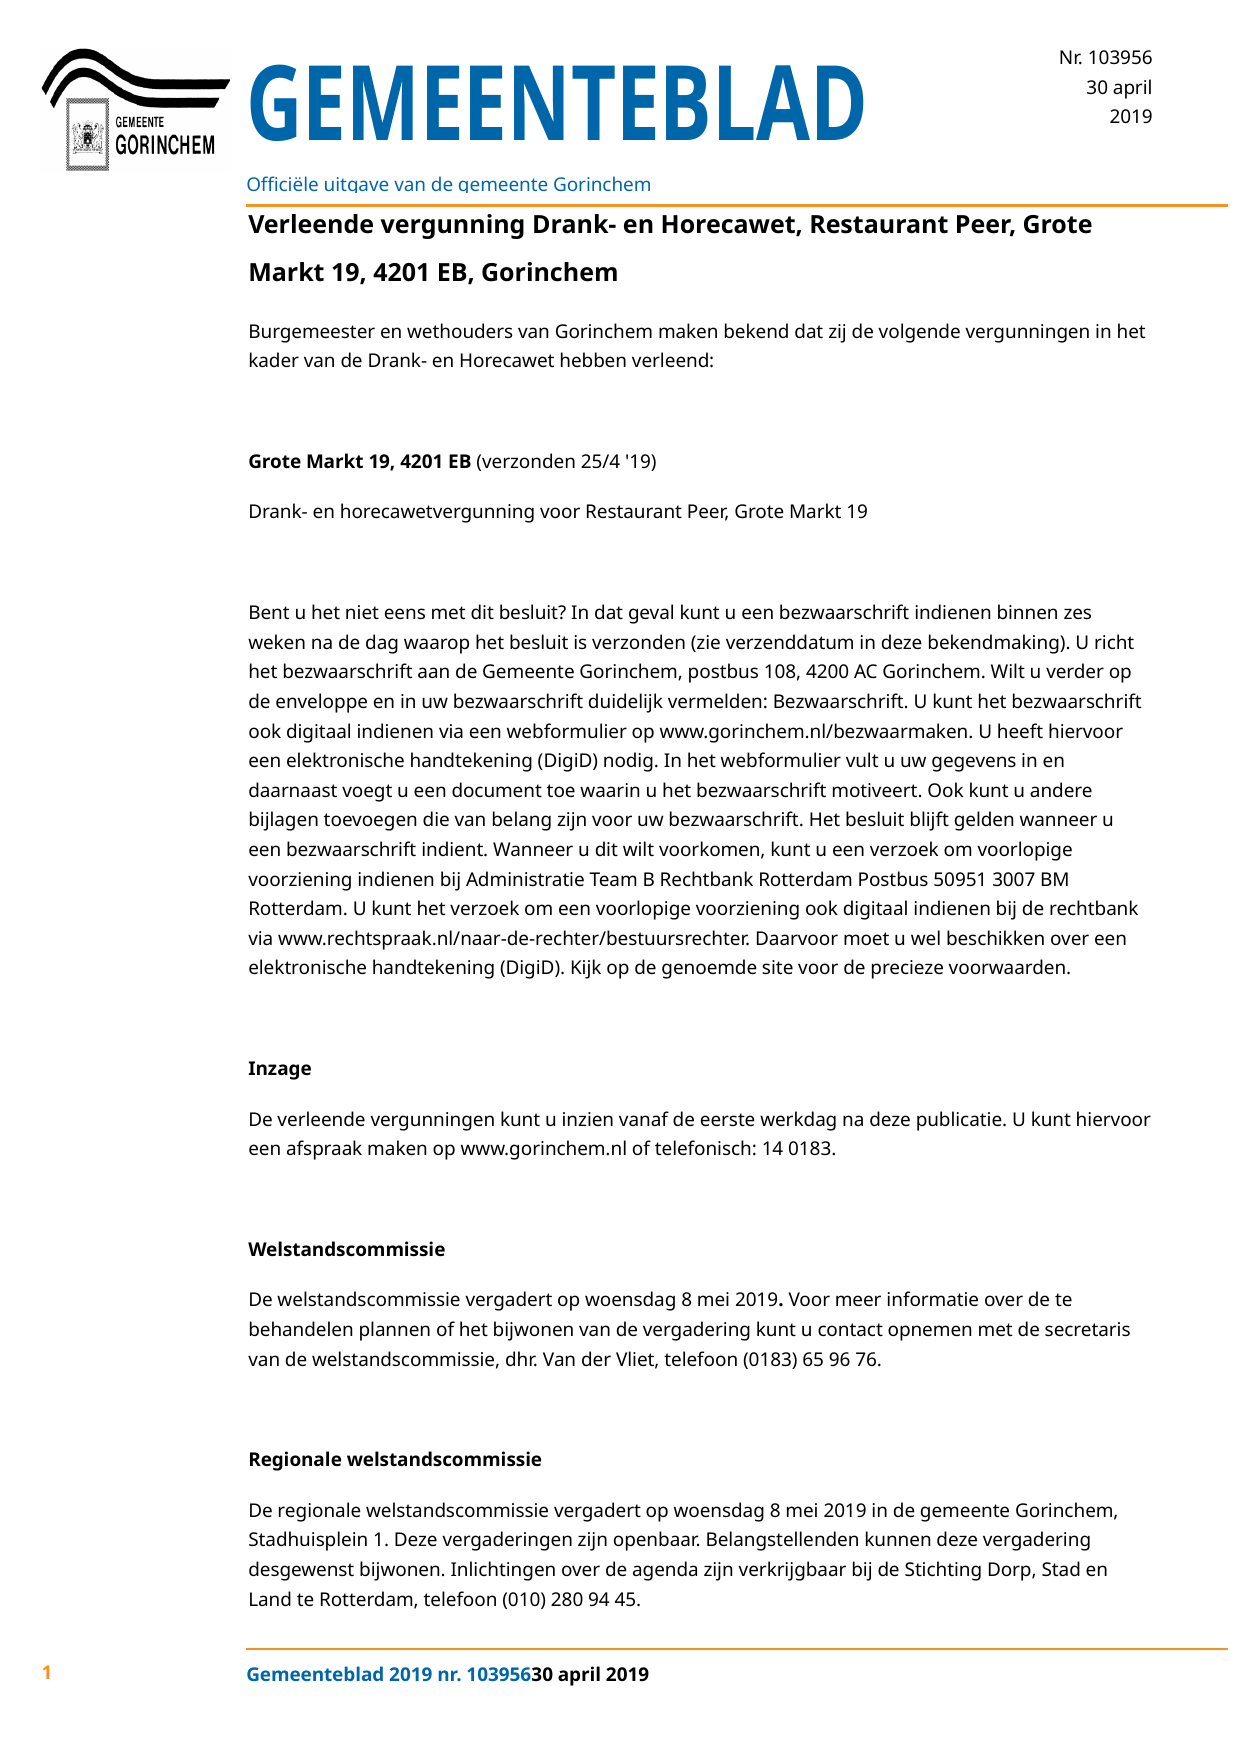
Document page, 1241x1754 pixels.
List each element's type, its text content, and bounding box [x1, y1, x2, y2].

text Drank- en horecawetvergunning voor Restaurant Peer, Grote Markt 19 [248, 499, 1152, 524]
text Regionale welstandscommissie [248, 1447, 1152, 1472]
text Burgemeester en wethouders van Gorinchem maken bekend dat zij de volgende vergunningen in het kader van de Drank- en Horecawet hebben verleend: [248, 318, 1152, 373]
text Welstandscommissie [248, 1236, 1152, 1262]
text De verleende vergunningen kunt u inzien vanaf de eerste werkdag na deze publicatie. U kunt hiervoor een afspraak maken op www.gorinchem.nl of telefonisch: 14 0183. [248, 1106, 1152, 1161]
text De welstandscommissie vergadert op woensdag 8 mei 2019. Voor meer informatie over de te behandelen plannen of het bijwonen van de vergadering kunt u contact opnemen met de secretaris van de welstandscommissie, dhr. Van der Vliet, telefoon (0183) 65 96 76. [248, 1287, 1152, 1372]
text Bent u het niet eens met dit besluit? In dat geval kunt u een bezwaarschrift indienen binnen zes weken na de dag waarop het besluit is verzonden (zie verzenddatum in deze bekendmaking). U richt het bezwaarschrift aan de Gemeente Gorinchem, postbus 108, 4200 AC Gorinchem. Wilt u verder op de enveloppe en in uw bezwaarschrift duidelijk vermelden: Bezwaarschrift. U kunt het bezwaarschrift ook digitaal indienen via een webformulier op www.gorinchem.nl/bezwaarmaken. U heeft hiervoor een elektronische handtekening (DigiD) nodig. In het webformulier vult u uw gegevens in en daarnaast voegt u een document toe waarin u het bezwaarschrift motiveert. Ook kunt u andere bijlagen toevoegen die van belang zijn voor uw bezwaarschrift. Het besluit blijft gelden wanneer u een bezwaarschrift indient. Wanneer u dit wilt voorkomen, kunt u een verzoek om voorlopige voorziening indienen bij Administratie Team B Rechtbank Rotterdam Postbus 50951 3007 BM Rotterdam. U kunt het verzoek om een voorlopige voorziening ook digitaal indienen bij de rechtbank via www.rechtspraak.nl/naar-de-rechter/bestuursrechter. Daarvoor moet u wel beschikken over een elektronische handtekening (DigiD). Kijk op de genoemde site voor de precieze voorwaarden. [248, 599, 1152, 980]
picture [41, 47, 231, 172]
text Inzage [248, 1055, 1152, 1081]
text Grote Markt 19, 4201 EB (verzonden 25/4 '19) [248, 448, 1152, 474]
text Verleende vergunning Drank- en Horecawet, Restaurant Peer, Grote Markt 19, 4201 EB, Gorinchem [248, 207, 1152, 288]
text De regionale welstandscommissie vergadert op woensdag 8 mei 2019 in de gemeente Gorinchem, Stadhuisplein 1. Deze vergaderingen zijn openbaar. Belangstellenden kunnen deze vergadering desgewenst bijwonen. Inlichtingen over de agenda zijn verkrijgbaar bij de Stichting Dorp, Stad en Land te Rotterdam, telefoon (010) 280 94 45. [248, 1497, 1152, 1612]
